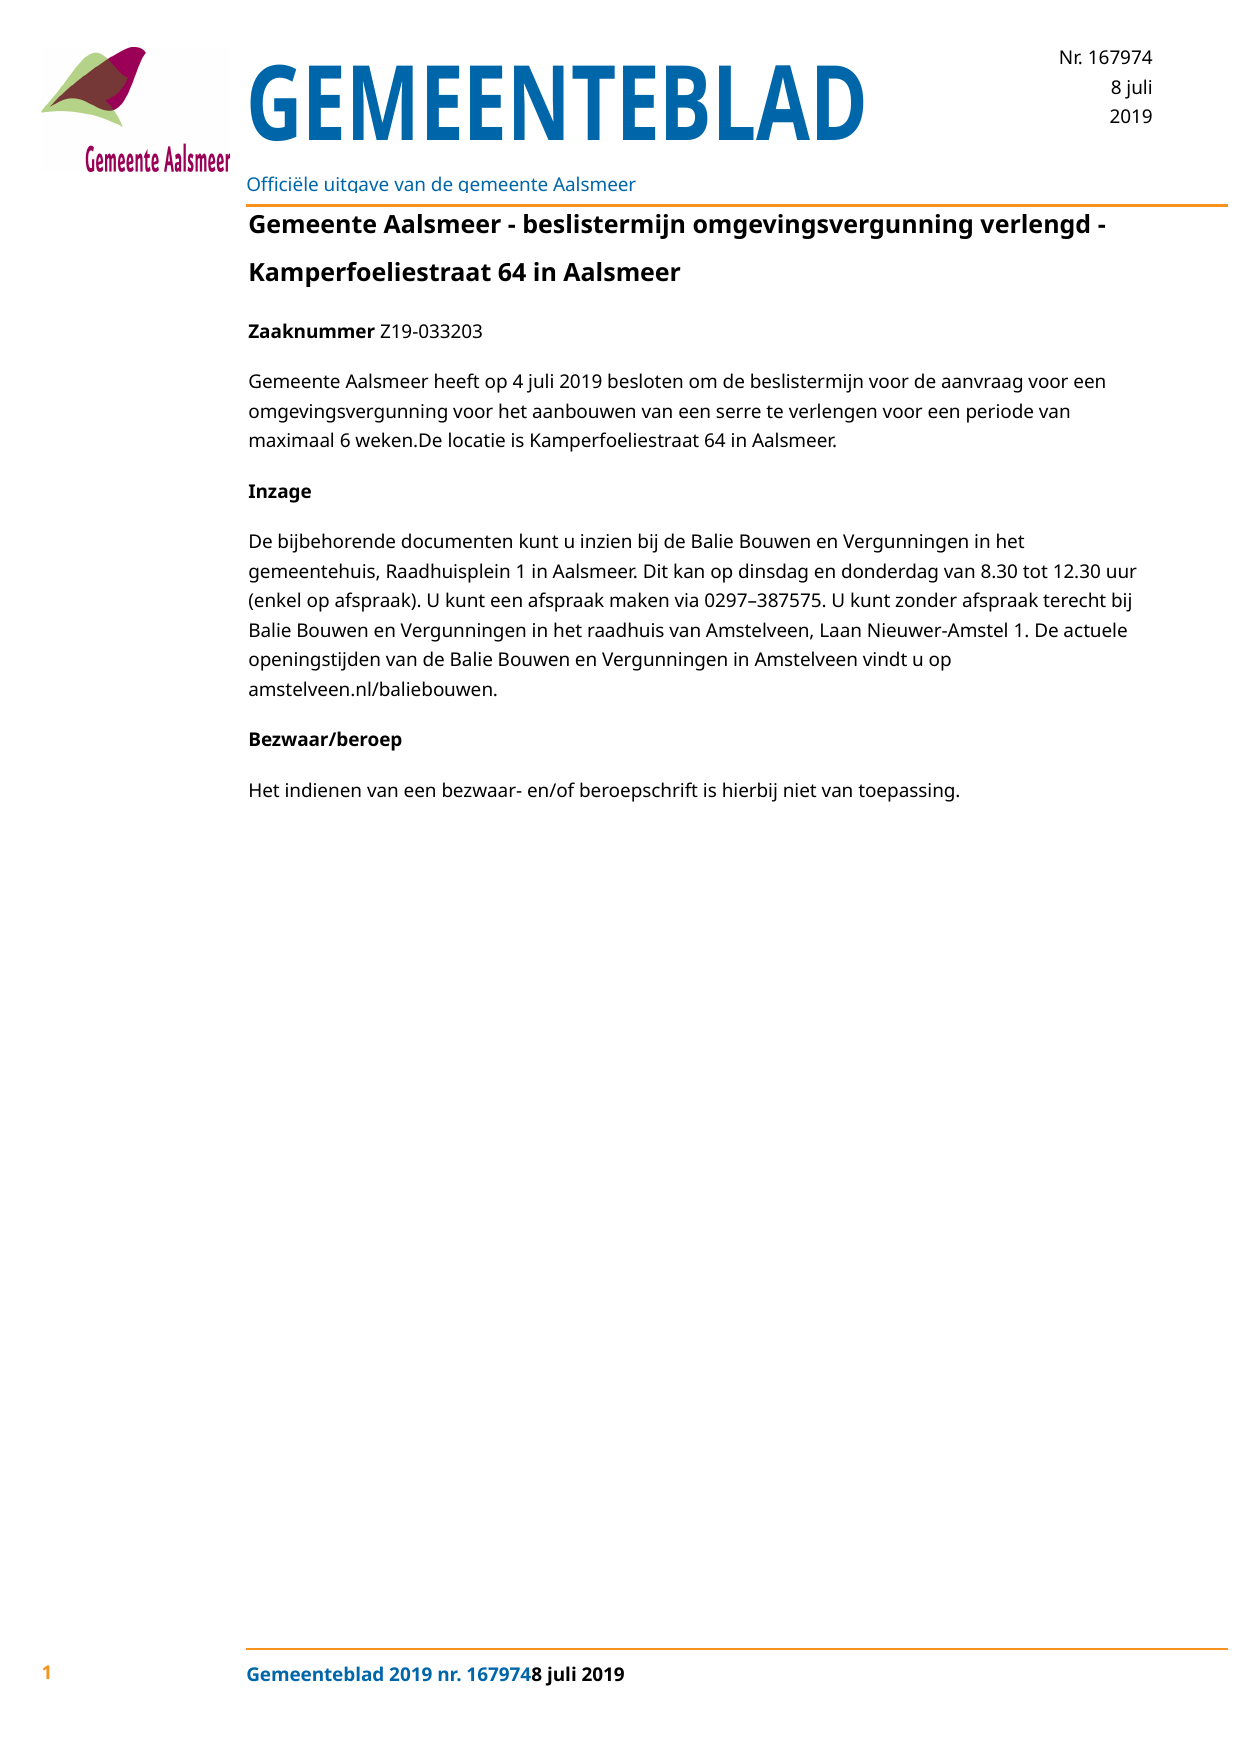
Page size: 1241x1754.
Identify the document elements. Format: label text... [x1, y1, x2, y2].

text Inzage [248, 478, 1152, 504]
text Bezwaar/beroep [248, 727, 1152, 752]
text De bijbehorende documenten kunt u inzien bij de Balie Bouwen en Vergunningen in het gemeentehuis, Raadhuisplein 1 in Aalsmeer. Dit kan op dinsdag en donderdag van 8.30 tot 12.30 uur (enkel op afspraak). U kunt een afspraak maken via 0297–387575. U kunt zonder afspraak terecht bij Balie Bouwen en Vergunningen in het raadhuis van Amstelveen, Laan Nieuwer-Amstel 1. De actuele openingstijden van de Balie Bouwen en Vergunningen in Amstelveen vindt u op amstelveen.nl/baliebouwen. [248, 528, 1152, 702]
text Het indienen van een bezwaar- en/of beroepschrift is hierbij niet van toepassing. [248, 777, 1152, 803]
text Gemeente Aalsmeer - beslistermijn omgevingsvergunning verlengd - Kamperfoeliestraat 64 in Aalsmeer [248, 207, 1152, 288]
text Zaaknummer Z19-033203 [248, 318, 1152, 344]
text Gemeente Aalsmeer heeft op 4 juli 2019 besloten om de beslistermijn voor de aanvraag voor een omgevingsvergunning voor het aanbouwen van een serre te verlengen voor een periode van maximaal 6 weken.De locatie is Kamperfoeliestraat 64 in Aalsmeer. [248, 368, 1152, 453]
picture [41, 47, 231, 172]
